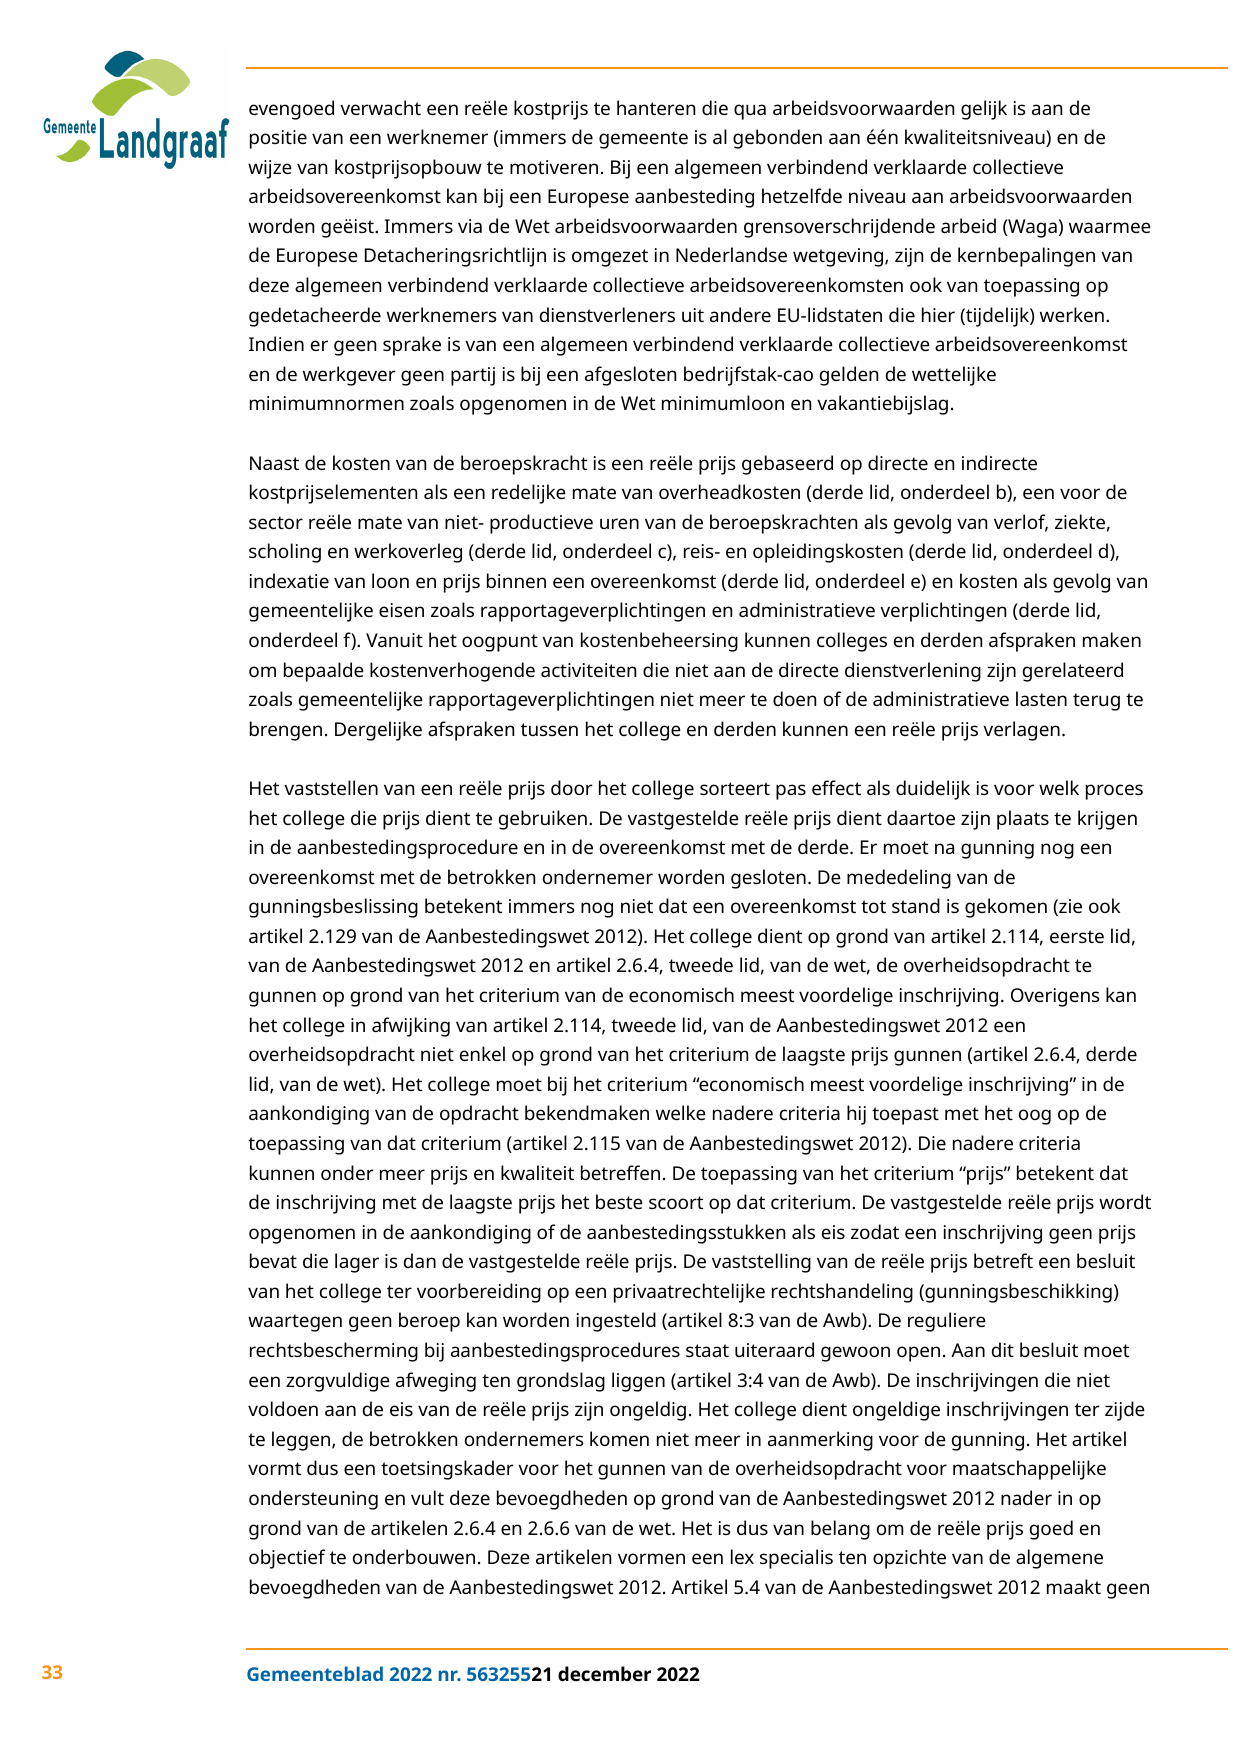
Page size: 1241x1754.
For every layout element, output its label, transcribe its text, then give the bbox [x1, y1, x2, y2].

text Het vaststellen van een reële prijs door het college sorteert pas effect als duidelijk is voor welk proces het college die prijs dient te gebruiken. De vastgestelde reële prijs dient daartoe zijn plaats te krijgen in de aanbestedingsprocedure en in de overeenkomst met de derde. Er moet na gunning nog een overeenkomst met de betrokken ondernemer worden gesloten. De mededeling van de gunningsbeslissing betekent immers nog niet dat een overeenkomst tot stand is gekomen (zie ook artikel 2.129 van de Aanbestedingswet 2012). Het college dient op grond van artikel 2.114, eerste lid, van de Aanbestedingswet 2012 en artikel 2.6.4, tweede lid, van de wet, de overheidsopdracht te gunnen op grond van het criterium van de economisch meest voordelige inschrijving. Overigens kan het college in afwijking van artikel 2.114, tweede lid, van de Aanbestedingswet 2012 een overheidsopdracht niet enkel op grond van het criterium de laagste prijs gunnen (artikel 2.6.4, derde lid, van de wet). Het college moet bij het criterium “economisch meest voordelige inschrijving” in de aankondiging van de opdracht bekendmaken welke nadere criteria hij toepast met het oog op de toepassing van dat criterium (artikel 2.115 van de Aanbestedingswet 2012). Die nadere criteria kunnen onder meer prijs en kwaliteit betreffen. De toepassing van het criterium “prijs” betekent dat de inschrijving met de laagste prijs het beste scoort op dat criterium. De vastgestelde reële prijs wordt opgenomen in de aankondiging of de aanbestedingsstukken als eis zodat een inschrijving geen prijs bevat die lager is dan de vastgestelde reële prijs. De vaststelling van de reële prijs betreft een besluit van het college ter voorbereiding op een privaatrechtelijke rechtshandeling (gunningsbeschikking) waartegen geen beroep kan worden ingesteld (artikel 8:3 van de Awb). De reguliere rechtsbescherming bij aanbestedingsprocedures staat uiteraard gewoon open. Aan dit besluit moet een zorgvuldige afweging ten grondslag liggen (artikel 3:4 van de Awb). De inschrijvingen die niet voldoen aan de eis van de reële prijs zijn ongeldig. Het college dient ongeldige inschrijvingen ter zijde te leggen, de betrokken ondernemers komen niet meer in aanmerking voor de gunning. Het artikel vormt dus een toetsingskader voor het gunnen van de overheidsopdracht voor maatschappelijke ondersteuning en vult deze bevoegdheden op grond van de Aanbestedingswet 2012 nader in op grond van de artikelen 2.6.4 en 2.6.6 van de wet. Het is dus van belang om de reële prijs goed en objectief te onderbouwen. Deze artikelen vormen een lex specialis ten opzichte van de algemene bevoegdheden van de Aanbestedingswet 2012. Artikel 5.4 van de Aanbestedingswet 2012 maakt geen [248, 775, 1152, 1600]
picture [41, 47, 231, 172]
text Naast de kosten van de beroepskracht is een reële prijs gebaseerd op directe en indirecte kostprijselementen als een redelijke mate van overheadkosten (derde lid, onderdeel b), een voor de sector reële mate van niet- productieve uren van de beroepskrachten als gevolg van verlof, ziekte, scholing en werkoverleg (derde lid, onderdeel c), reis- en opleidingskosten (derde lid, onderdeel d), indexatie van loon en prijs binnen een overeenkomst (derde lid, onderdeel e) en kosten als gevolg van gemeentelijke eisen zoals rapportageverplichtingen en administratieve verplichtingen (derde lid, onderdeel f). Vanuit het oogpunt van kostenbeheersing kunnen colleges en derden afspraken maken om bepaalde kostenverhogende activiteiten die niet aan de directe dienstverlening zijn gerelateerd zoals gemeentelijke rapportageverplichtingen niet meer te doen of de administratieve lasten terug te brengen. Dergelijke afspraken tussen het college en derden kunnen een reële prijs verlagen. [248, 450, 1152, 742]
text evengoed verwacht een reële kostprijs te hanteren die qua arbeidsvoorwaarden gelijk is aan de positie van een werknemer (immers de gemeente is al gebonden aan één kwaliteitsniveau) en de wijze van kostprijsopbouw te motiveren. Bij een algemeen verbindend verklaarde collectieve arbeidsovereenkomst kan bij een Europese aanbesteding hetzelfde niveau aan arbeidsvoorwaarden worden geëist. Immers via de Wet arbeidsvoorwaarden grensoverschrijdende arbeid (Waga) waarmee de Europese Detacheringsrichtlijn is omgezet in Nederlandse wetgeving, zijn de kernbepalingen van deze algemeen verbindend verklaarde collectieve arbeidsovereenkomsten ook van toepassing op gedetacheerde werknemers van dienstverleners uit andere EU-lidstaten die hier (tijdelijk) werken. Indien er geen sprake is van een algemeen verbindend verklaarde collectieve arbeidsovereenkomst en de werkgever geen partij is bij een afgesloten bedrijfstak-cao gelden de wettelijke minimumnormen zoals opgenomen in de Wet minimumloon en vakantiebijslag. [248, 95, 1152, 416]
